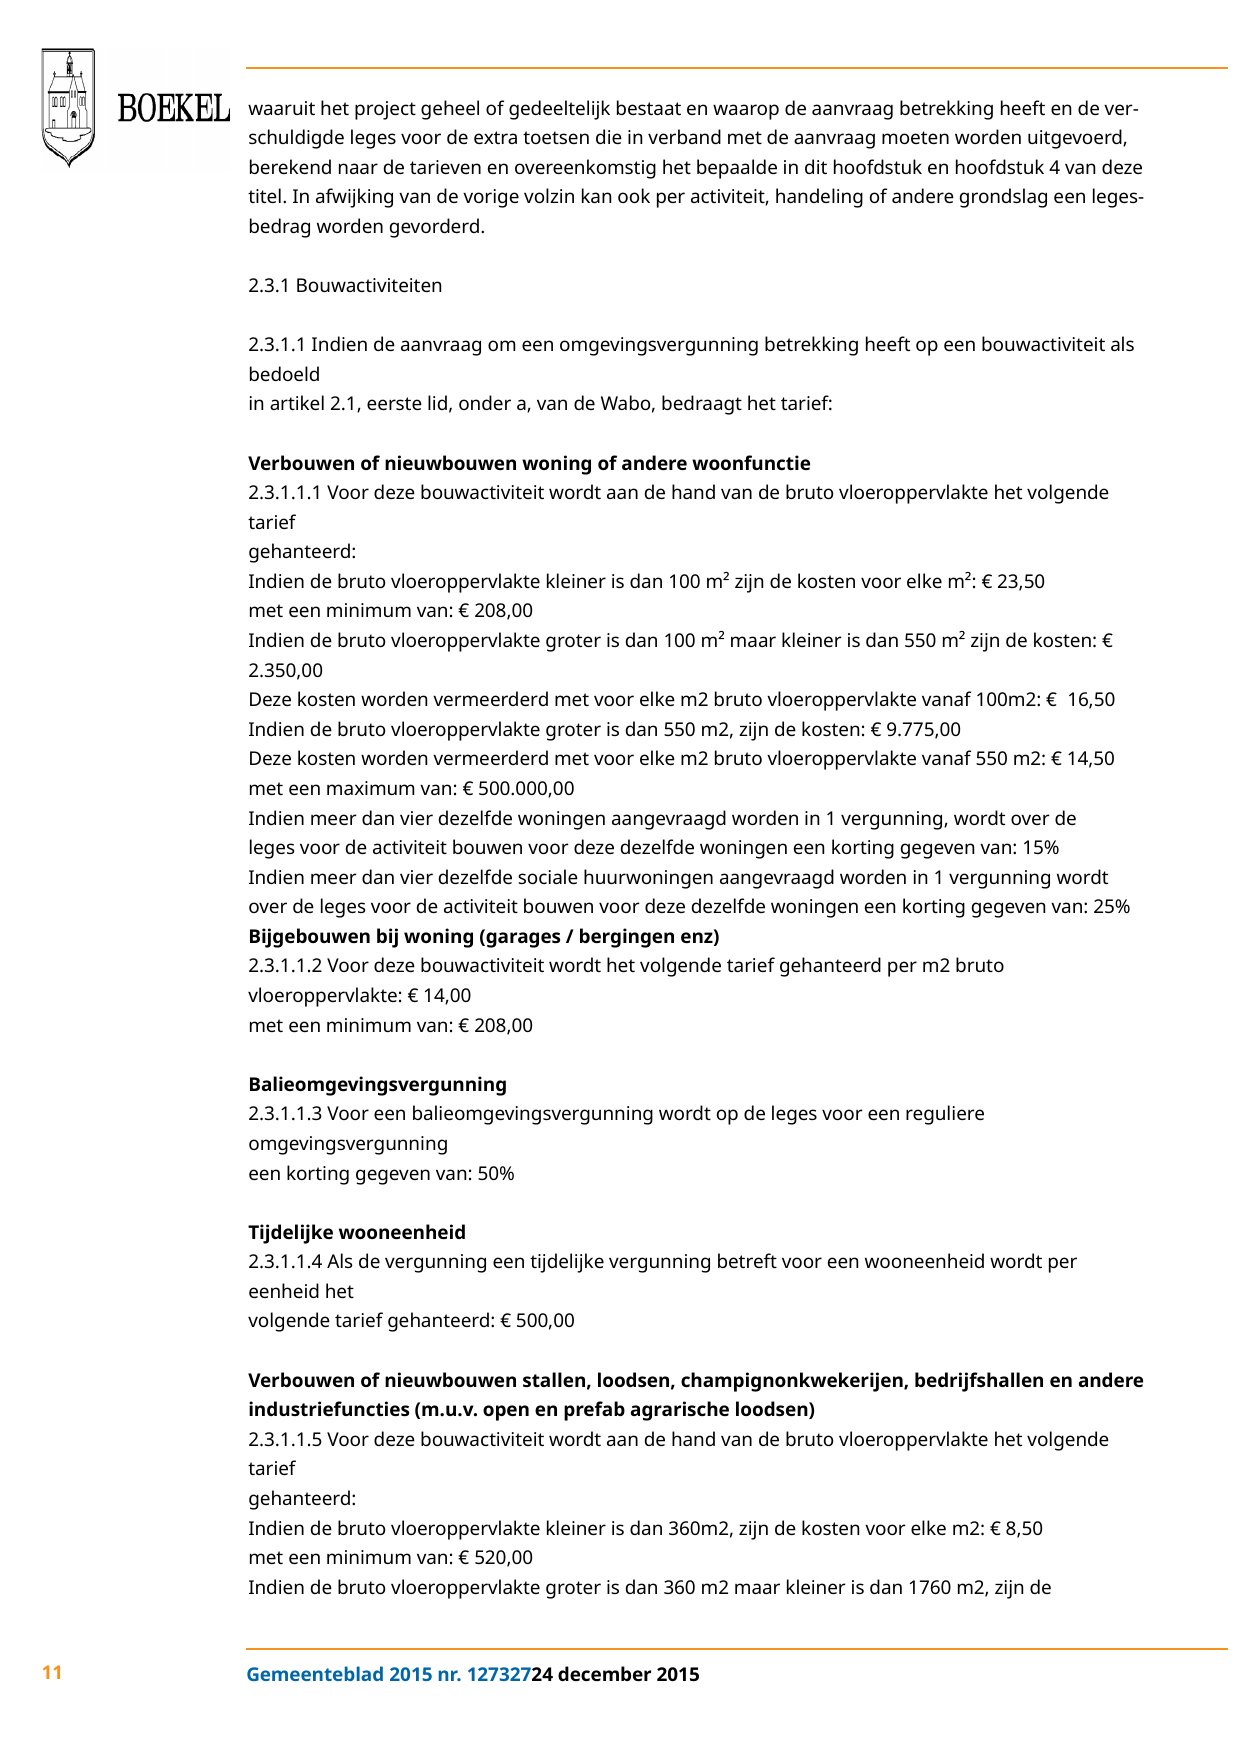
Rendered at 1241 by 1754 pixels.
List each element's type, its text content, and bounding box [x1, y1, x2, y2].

text met een minimum van: € 520,00 [248, 1544, 1152, 1570]
text Bijgebouwen bij woning (garages / bergingen enz) [248, 923, 1152, 949]
text Deze kosten worden vermeerderd met voor elke m2 bruto vloeroppervlakte vanaf 550 m2: € 14,50 [248, 746, 1152, 771]
text Verbouwen of nieuwbouwen stallen, loodsen, champignonkwekerijen, bedrijfshallen en andere [248, 1367, 1152, 1393]
text met een minimum van: € 208,00 [248, 1012, 1152, 1038]
text 2.3.1.1.1 Voor deze bouwactiviteit wordt aan de hand van de bruto vloeroppervlakte het volgende tarief [248, 479, 1152, 535]
text gehanteerd: [248, 538, 1152, 564]
text over de leges voor de activiteit bouwen voor deze dezelfde woningen een korting gegeven van: 25% [248, 893, 1152, 919]
text Indien de bruto vloeroppervlakte groter is dan 100 m² maar kleiner is dan 550 m² zijn de kosten: € 2.350,00 [248, 627, 1152, 683]
picture [41, 47, 231, 172]
text Indien de bruto vloeroppervlakte groter is dan 360 m2 maar kleiner is dan 1760 m2, zijn de [248, 1574, 1152, 1600]
text een korting gegeven van: 50% [248, 1160, 1152, 1186]
text met een maximum van: € 500.000,00 [248, 775, 1152, 801]
text 2.3.1.1.3 Voor een balieomgevingsvergunning wordt op de leges voor een reguliere omgevingsvergunning [248, 1101, 1152, 1156]
text bedrag worden gevorderd. [248, 213, 1152, 239]
text Tijdelijke wooneenheid [248, 1219, 1152, 1245]
text schuldigde leges voor de extra toetsen die in verband met de aanvraag moeten worden uitgevoerd, [248, 124, 1152, 150]
text 2.3.1.1.2 Voor deze bouwactiviteit wordt het volgende tarief gehanteerd per m2 bruto vloeroppervlakte: € 14,00 [248, 953, 1152, 1008]
text 2.3.1.1.5 Voor deze bouwactiviteit wordt aan de hand van de bruto vloeroppervlakte het volgende tarief [248, 1426, 1152, 1481]
text Indien de bruto vloeroppervlakte kleiner is dan 100 m² zijn de kosten voor elke m²: € 23,50 [248, 568, 1152, 594]
text gehanteerd: [248, 1485, 1152, 1511]
text industriefuncties (m.u.v. open en prefab agrarische loodsen) [248, 1396, 1152, 1422]
text met een minimum van: € 208,00 [248, 598, 1152, 623]
text Indien meer dan vier dezelfde woningen aangevraagd worden in 1 vergunning, wordt over de [248, 805, 1152, 831]
text berekend naar de tarieven en overeenkomstig het bepaalde in dit hoofdstuk en hoofdstuk 4 van deze [248, 154, 1152, 180]
text leges voor de activiteit bouwen voor deze dezelfde woningen een korting gegeven van: 15% [248, 834, 1152, 860]
text Indien meer dan vier dezelfde sociale huurwoningen aangevraagd worden in 1 vergunning wordt [248, 864, 1152, 890]
text 2.3.1.1.4 Als de vergunning een tijdelijke vergunning betreft voor een wooneenheid wordt per eenheid het [248, 1248, 1152, 1304]
text volgende tarief gehanteerd: € 500,00 [248, 1308, 1152, 1333]
text Balieomgevingsvergunning [248, 1071, 1152, 1097]
text Indien de bruto vloeroppervlakte groter is dan 550 m2, zijn de kosten: € 9.775,00 [248, 716, 1152, 742]
text 2.3.1.1 Indien de aanvraag om een omgevingsvergunning betrekking heeft op een bouwactiviteit als bedoeld [248, 331, 1152, 387]
text Verbouwen of nieuwbouwen woning of andere woonfunctie [248, 450, 1152, 476]
text 2.3.1 Bouwactiviteiten [248, 272, 1152, 298]
text in artikel 2.1, eerste lid, onder a, van de Wabo, bedraagt het tarief: [248, 391, 1152, 416]
text waaruit het project geheel of gedeeltelijk bestaat en waarop de aanvraag betrekking heeft en de ver- [248, 95, 1152, 121]
text Indien de bruto vloeroppervlakte kleiner is dan 360m2, zijn de kosten voor elke m2: € 8,50 [248, 1515, 1152, 1541]
text Deze kosten worden vermeerderd met voor elke m2 bruto vloeroppervlakte vanaf 100m2: € 16,50 [248, 686, 1152, 712]
text titel. In afwijking van de vorige volzin kan ook per activiteit, handeling of andere grondslag een leges- [248, 183, 1152, 209]
